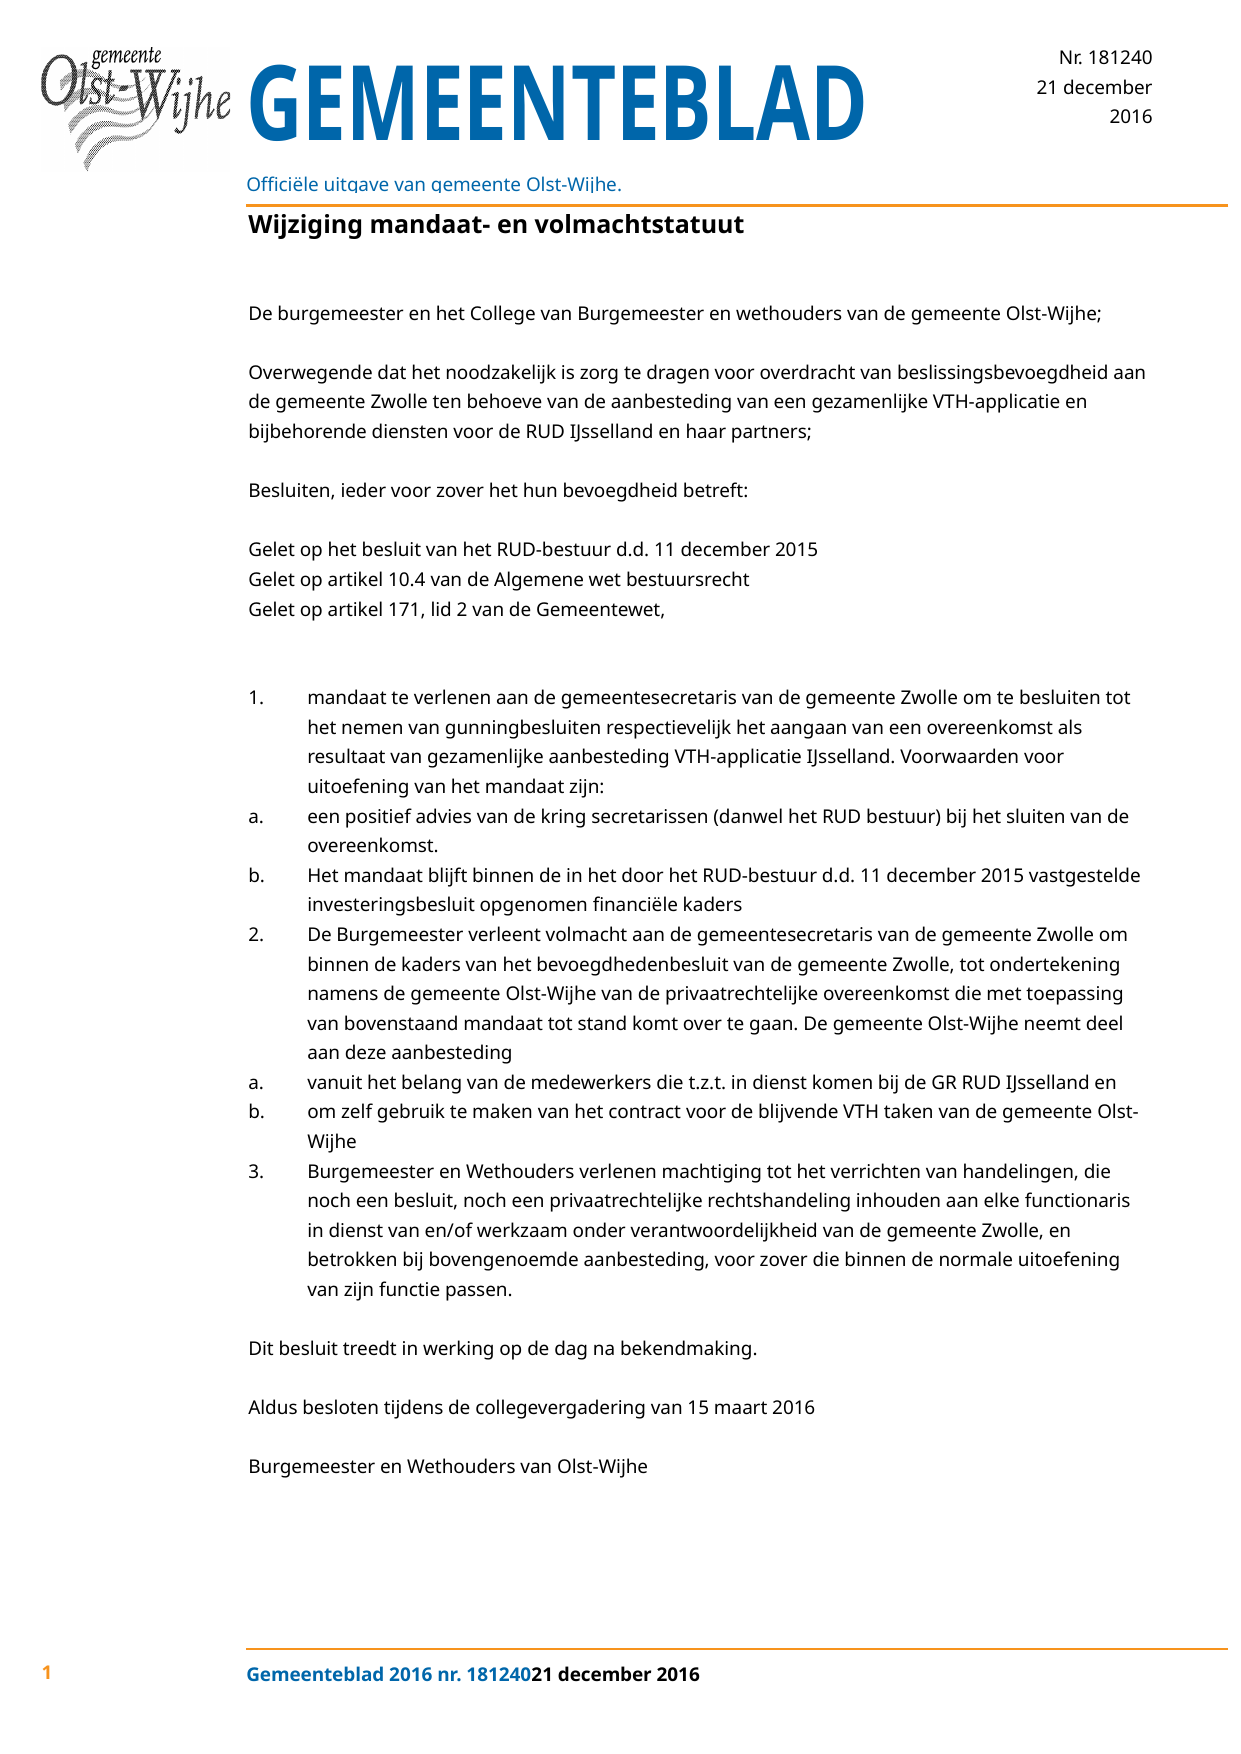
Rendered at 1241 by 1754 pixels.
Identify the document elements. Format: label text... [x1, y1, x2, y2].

text Gelet op artikel 171, lid 2 van de Gemeentewet, [248, 596, 1152, 621]
text Besluiten, ieder voor zover het hun bevoegdheid betreft: [248, 477, 1152, 503]
list De Burgemeester verleent volmacht aan de gemeentesecretaris van de gemeente Zwolle om binnen de kaders van het bevoegdhedenbesluit van de gemeente Zwolle, tot ondertekening namens de gemeente Olst-Wijhe van de privaatrechtelijke overeenkomst die met toepassing van bovenstaand mandaat tot stand komt over te gaan. De gemeente Olst-Wijhe neemt deel aan deze aanbesteding [248, 921, 1152, 1065]
text De burgemeester en het College van Burgemeester en wethouders van de gemeente Olst-Wijhe; [248, 300, 1152, 326]
list mandaat te verlenen aan de gemeentesecretaris van de gemeente Zwolle om te besluiten tot het nemen van gunningbesluiten respectievelijk het aangaan van een overeenkomst als resultaat van gezamenlijke aanbesteding VTH-applicatie IJsselland. Voorwaarden voor uitoefening van het mandaat zijn: [248, 684, 1152, 799]
text Burgemeester en Wethouders van Olst-Wijhe [248, 1454, 1152, 1479]
text Wijziging mandaat- en volmachtstatuut [248, 207, 1152, 241]
text Aldus besloten tijdens de collegevergadering van 15 maart 2016 [248, 1394, 1152, 1420]
text Gelet op het besluit van het RUD-bestuur d.d. 11 december 2015 [248, 537, 1152, 562]
picture [41, 47, 231, 172]
text Overwegende dat het noodzakelijk is zorg te dragen voor overdracht van beslissingsbevoegdheid aan de gemeente Zwolle ten behoeve van de aanbesteding van een gezamenlijke VTH-applicatie en bijbehorende diensten voor de RUD IJsselland en haar partners; [248, 359, 1152, 444]
list een positief advies van de kring secretarissen (danwel het RUD bestuur) bij het sluiten van de overeenkomst. [248, 803, 1152, 858]
text Gelet op artikel 10.4 van de Algemene wet bestuursrecht [248, 566, 1152, 592]
text Dit besluit treedt in werking op de dag na bekendmaking. [248, 1335, 1152, 1361]
list Het mandaat blijft binnen de in het door het RUD-bestuur d.d. 11 december 2015 vastgestelde investeringsbesluit opgenomen financiële kaders [248, 862, 1152, 917]
list Burgemeester en Wethouders verlenen machtiging tot het verrichten van handelingen, die noch een besluit, noch een privaatrechtelijke rechtshandeling inhouden aan elke functionaris in dienst van en/of werkzaam onder verantwoordelijkheid van de gemeente Zwolle, en betrokken bij bovengenoemde aanbesteding, voor zover die binnen de normale uitoefening van zijn functie passen. [248, 1158, 1152, 1302]
list om zelf gebruik te maken van het contract voor de blijvende VTH taken van de gemeente Olst-Wijhe [248, 1099, 1152, 1154]
list vanuit het belang van de medewerkers die t.z.t. in dienst komen bij de GR RUD IJsselland en [248, 1069, 1152, 1095]
